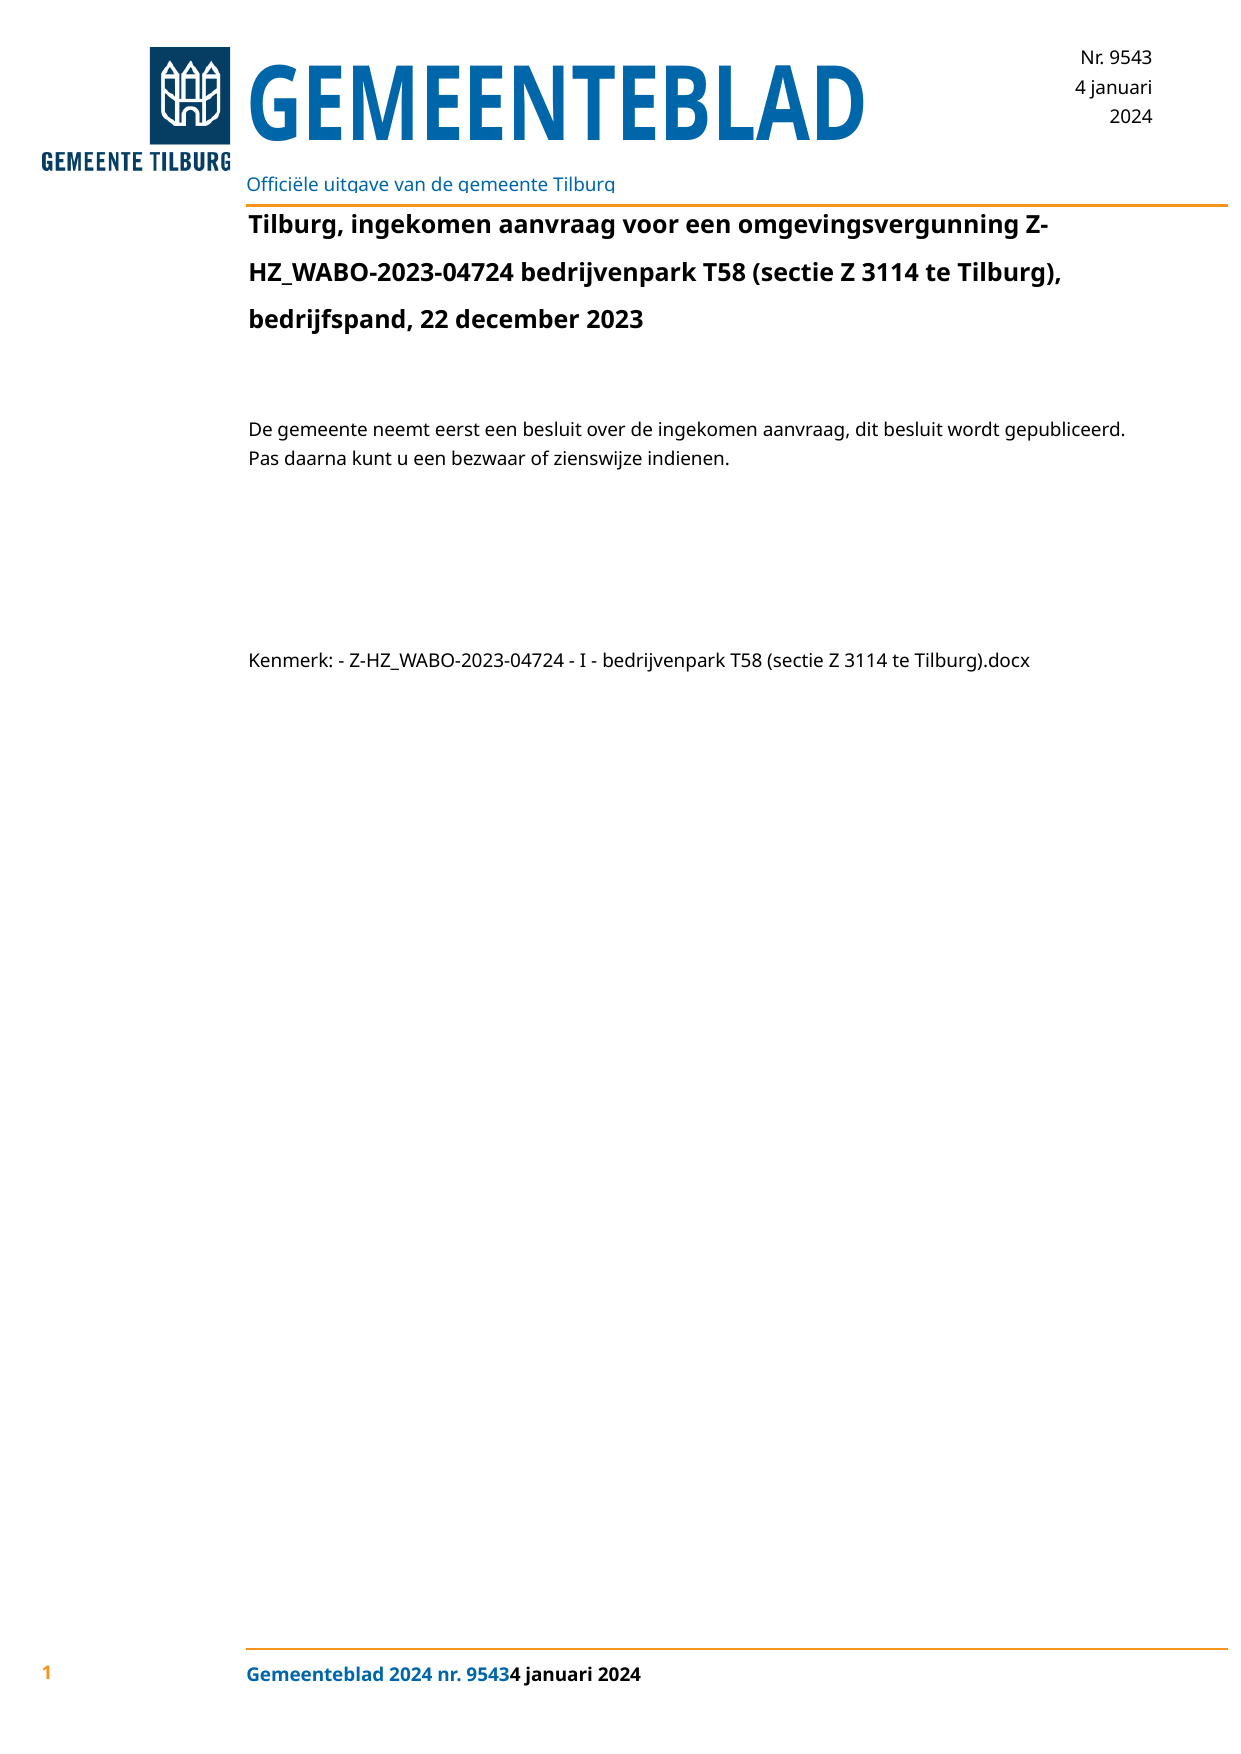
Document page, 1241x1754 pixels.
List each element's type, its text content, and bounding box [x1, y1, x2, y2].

text De gemeente neemt eerst een besluit over de ingekomen aanvraag, dit besluit wordt gepubliceerd. Pas daarna kunt u een bezwaar of zienswijze indienen. [248, 416, 1152, 471]
text Kenmerk: - Z-HZ_WABO-2023-04724 - I - bedrijvenpark T58 (sectie Z 3114 te Tilburg).docx [248, 647, 1152, 673]
text Tilburg, ingekomen aanvraag voor een omgevingsvergunning Z-HZ_WABO-2023-04724 bedrijvenpark T58 (sectie Z 3114 te Tilburg), bedrijfspand, 22 december 2023 [248, 207, 1152, 336]
picture [41, 47, 231, 172]
